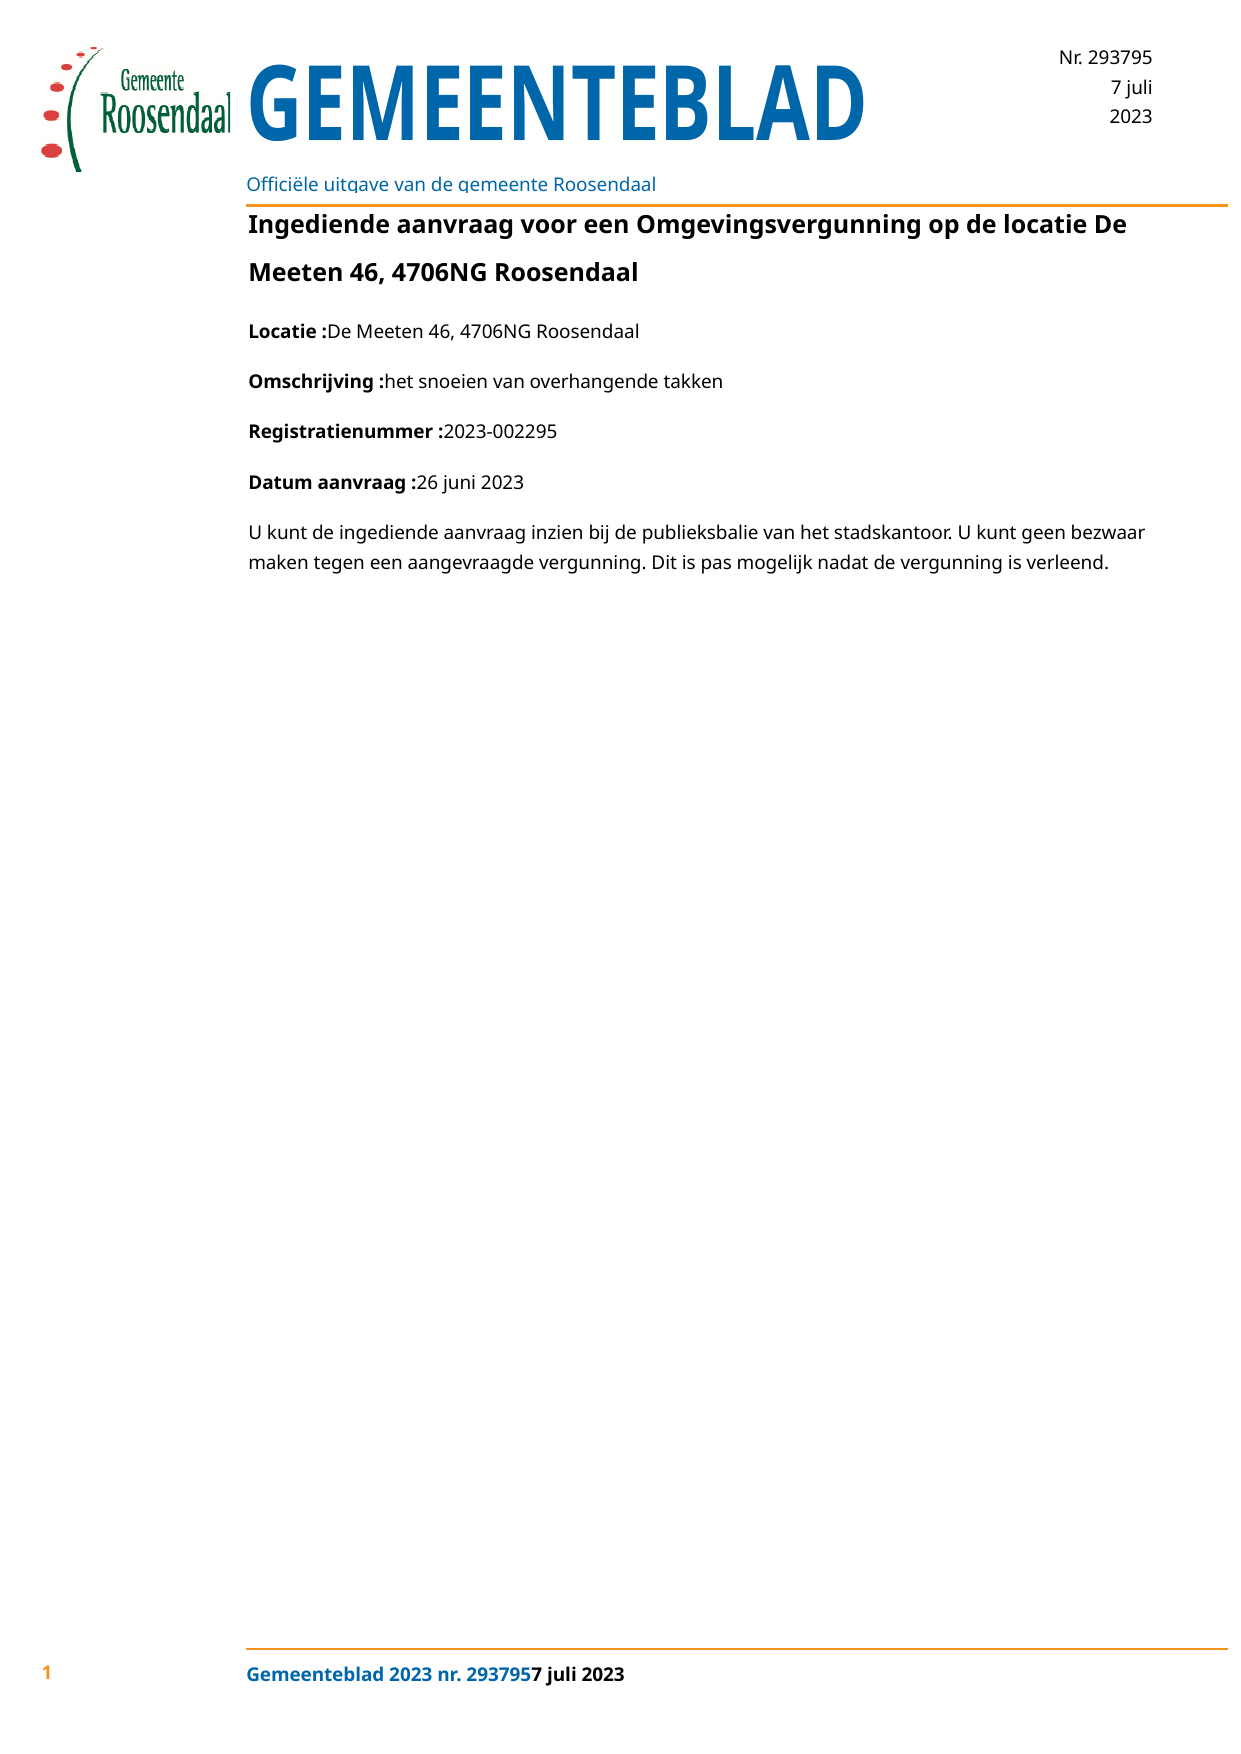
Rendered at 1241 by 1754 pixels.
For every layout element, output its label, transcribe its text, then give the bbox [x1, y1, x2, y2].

text Locatie :De Meeten 46, 4706NG Roosendaal [248, 318, 1152, 344]
text U kunt de ingediende aanvraag inzien bij de publieksbalie van het stadskantoor. U kunt geen bezwaar maken tegen een aangevraagde vergunning. Dit is pas mogelijk nadat de vergunning is verleend. [248, 519, 1152, 575]
text Ingediende aanvraag voor een Omgevingsvergunning op de locatie De Meeten 46, 4706NG Roosendaal [248, 207, 1152, 288]
text Datum aanvraag :26 juni 2023 [248, 469, 1152, 495]
picture [41, 47, 231, 172]
text Omschrijving :het snoeien van overhangende takken [248, 368, 1152, 394]
text Registratienummer :2023-002295 [248, 419, 1152, 444]
